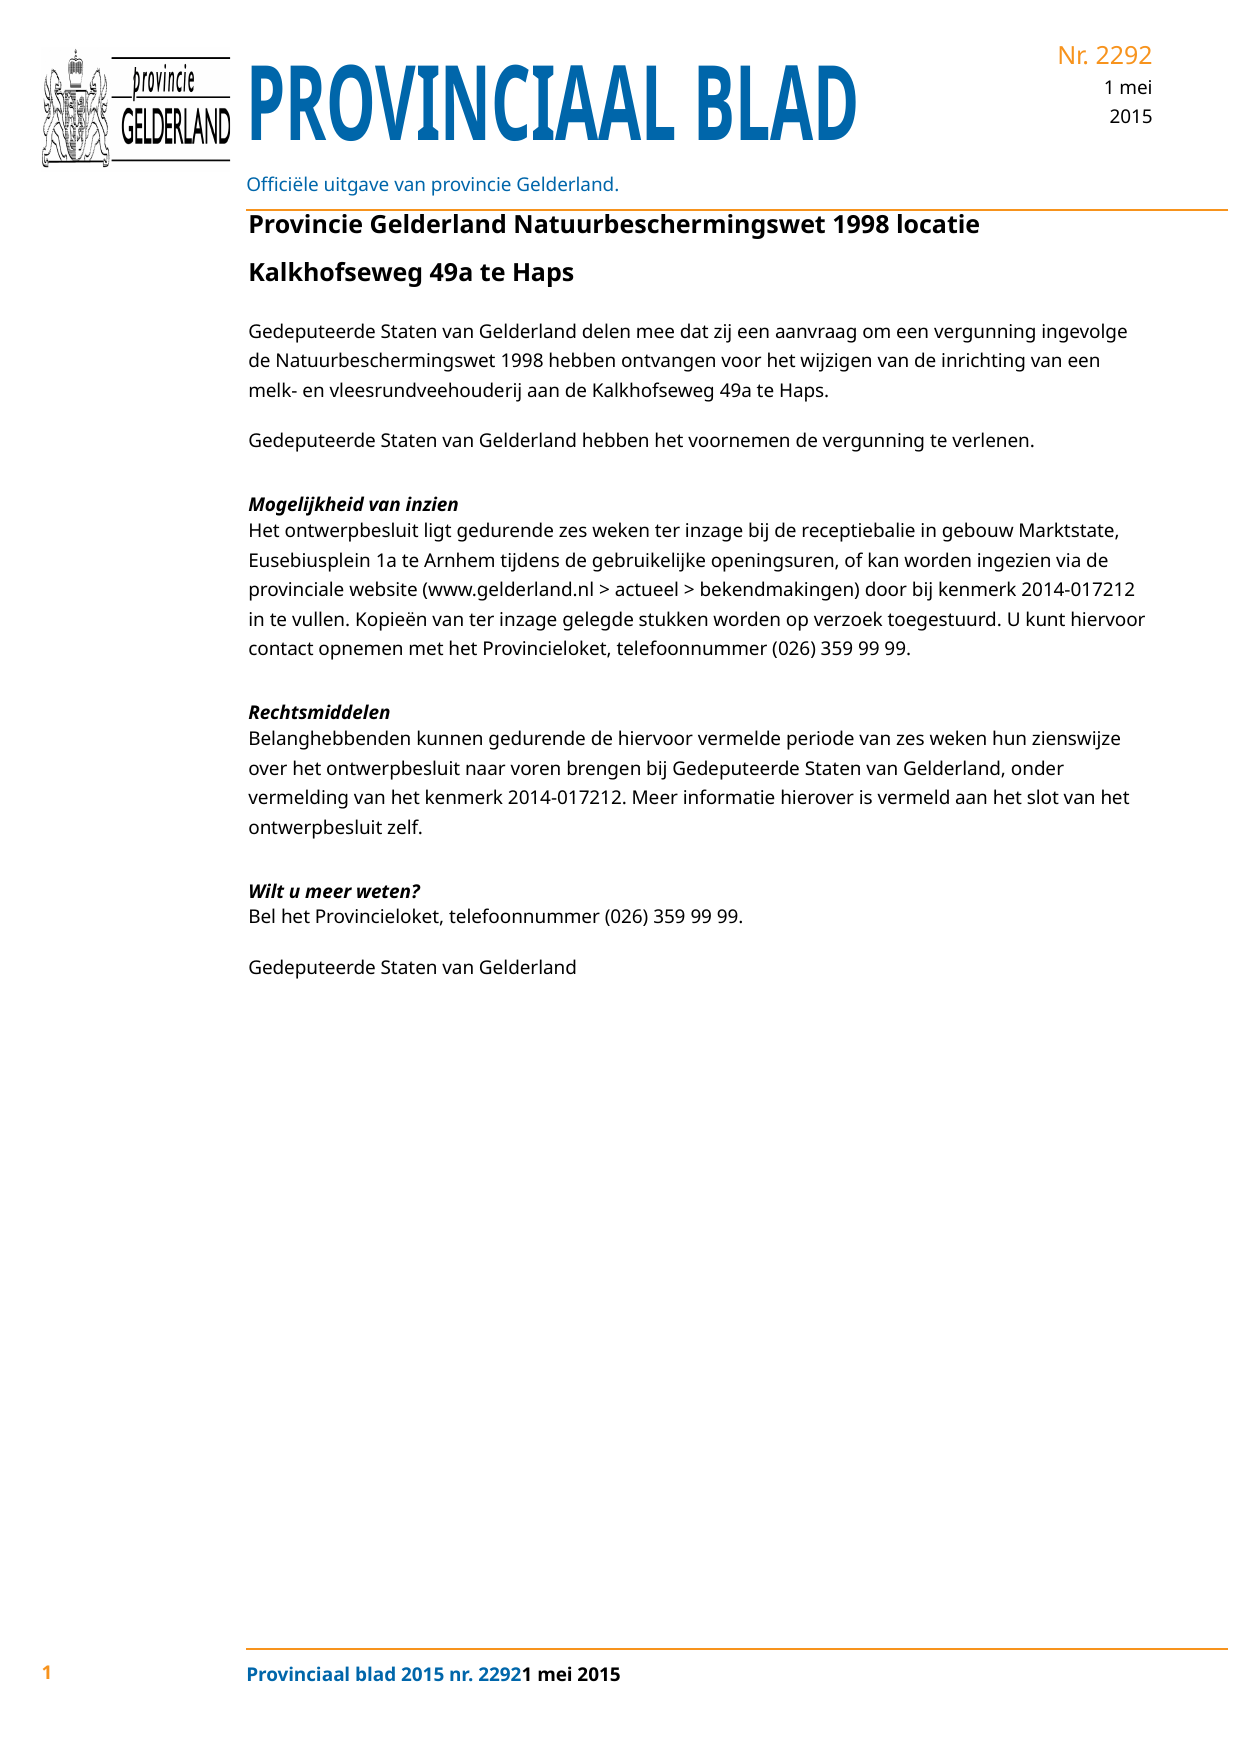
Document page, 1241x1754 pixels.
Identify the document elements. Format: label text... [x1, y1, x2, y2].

text Belanghebbenden kunnen gedurende de hiervoor vermelde periode van zes weken hun zienswijze over het ontwerpbesluit naar voren brengen bij Gedeputeerde Staten van Gelderland, onder vermelding van het kenmerk 2014-017212. Meer informatie hierover is vermeld aan het slot van het ontwerpbesluit zelf. [248, 725, 1152, 840]
text Gedeputeerde Staten van Gelderland delen mee dat zij een aanvraag om een vergunning ingevolge de Natuurbeschermingswet 1998 hebben ontvangen voor het wijzigen van de inrichting van een melk- en vleesrundveehouderij aan de Kalkhofseweg 49a te Haps. [248, 318, 1152, 403]
text Gedeputeerde Staten van Gelderland hebben het voornemen de vergunning te verlenen. [248, 427, 1152, 453]
text Mogelijkheid van inzien [248, 491, 1152, 517]
text Provincie Gelderland Natuurbeschermingswet 1998 locatie Kalkhofseweg 49a te Haps [248, 211, 1152, 288]
text Het ontwerpbesluit ligt gedurende zes weken ter inzage bij de receptiebalie in gebouw Marktstate, Eusebiusplein 1a te Arnhem tijdens de gebruikelijke openingsuren, of kan worden ingezien via de provinciale website (www.gelderland.nl > actueel > bekendmakingen) door bij kenmerk 2014-017212 in te vullen. Kopieën van ter inzage gelegde stukken worden op verzoek toegestuurd. U kunt hiervoor contact opnemen met het Provincieloket, telefoonnummer (026) 359 99 99. [248, 517, 1152, 661]
text Bel het Provincieloket, telefoonnummer (026) 359 99 99. [248, 904, 1152, 929]
picture [41, 47, 231, 172]
text Wilt u meer weten? [248, 878, 1152, 904]
text Gedeputeerde Staten van Gelderland [248, 954, 1152, 980]
text Rechtsmiddelen [248, 699, 1152, 725]
